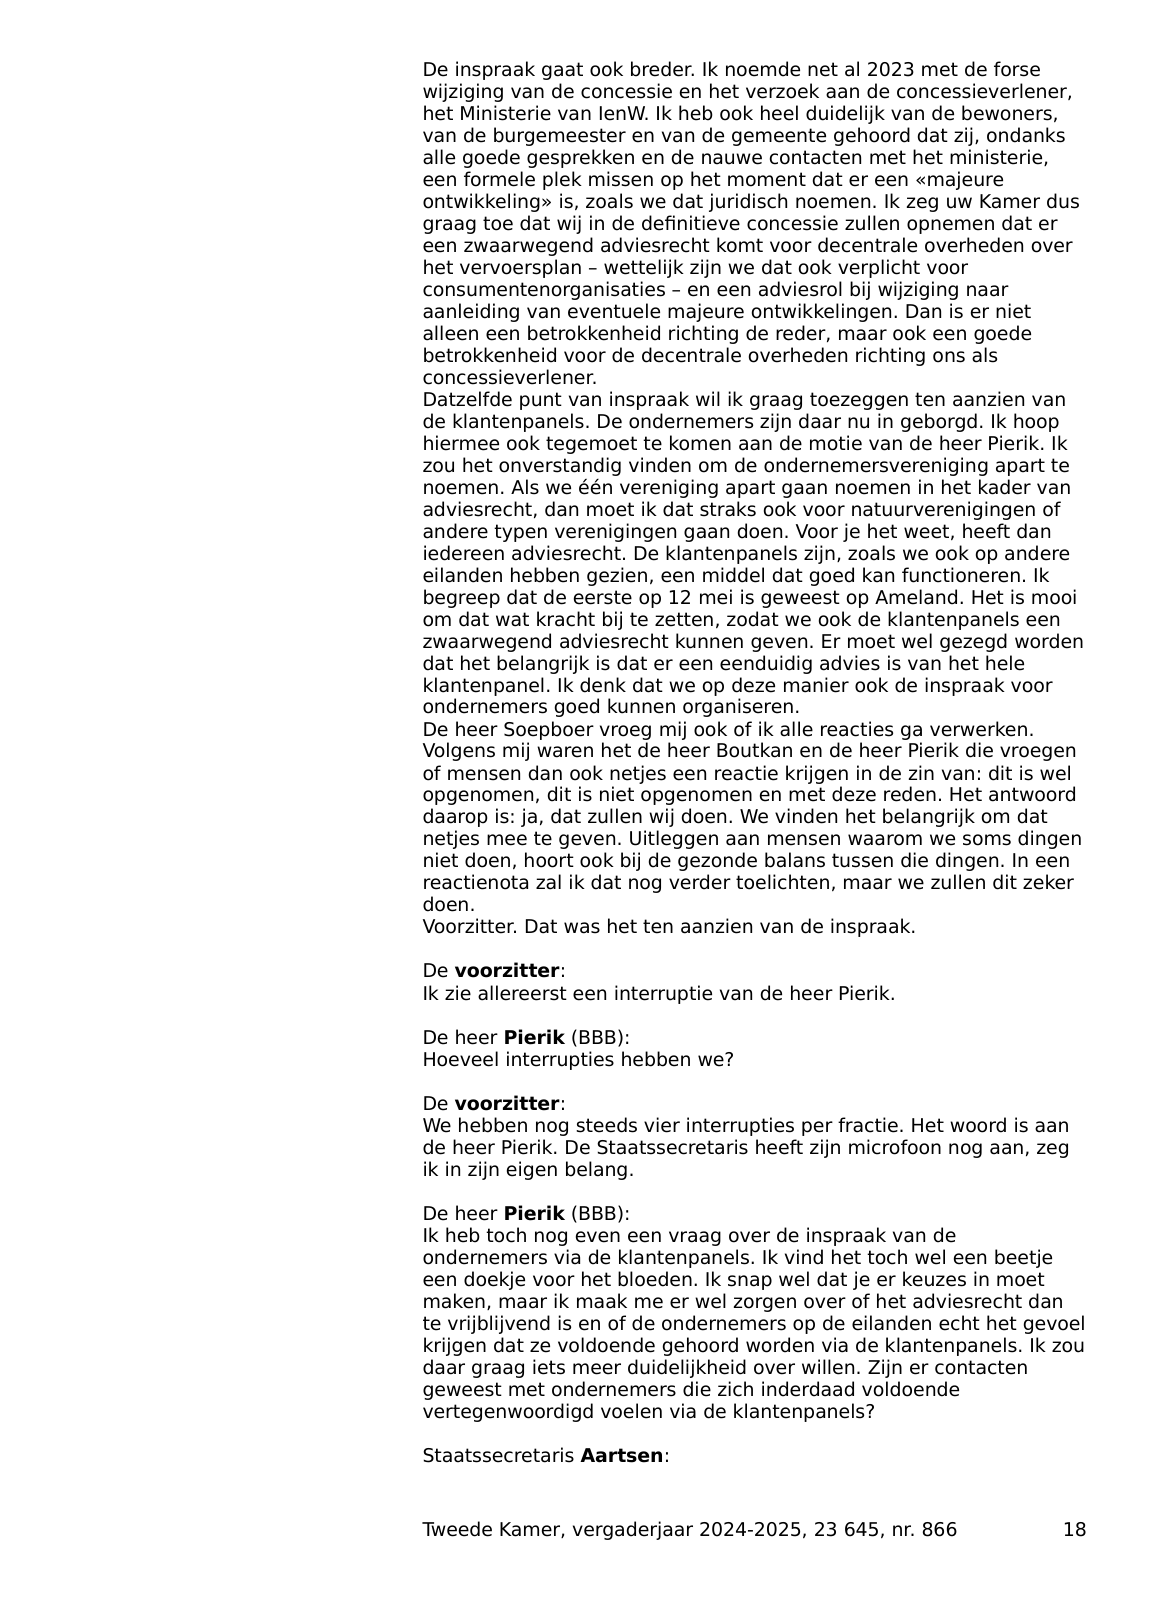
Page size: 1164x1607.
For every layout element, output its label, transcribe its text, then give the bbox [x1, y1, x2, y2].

text Ik zie allereerst een interruptie van de heer Pierik. [422, 982, 1087, 1004]
text De voorzitter: [422, 1093, 1087, 1115]
text De heer Pierik (BBB): [422, 1203, 1087, 1225]
text Ik heb toch nog even een vraag over de inspraak van de ondernemers via de klantenpanels. Ik vind het toch wel een beetje een doekje voor het bloeden. Ik snap wel dat je er keuzes in moet maken, maar ik maak me er wel zorgen over of het adviesrecht dan te vrijblijvend is en of de ondernemers op de eilanden echt het gevoel krijgen dat ze voldoende gehoord worden via de klantenpanels. Ik zou daar graag iets meer duidelijkheid over willen. Zijn er contacten geweest met ondernemers die zich inderdaad voldoende vertegenwoordigd voelen via de klantenpanels? [422, 1225, 1087, 1423]
text Voorzitter. Dat was het ten aanzien van de inspraak. [422, 916, 1087, 938]
text De inspraak gaat ook breder. Ik noemde net al 2023 met de forse wijziging van de concessie en het verzoek aan de concessieverlener, het Ministerie van IenW. Ik heb ook heel duidelijk van de bewoners, van de burgemeester en van de gemeente gehoord dat zij, ondanks alle goede gesprekken en de nauwe contacten met het ministerie, een formele plek missen op het moment dat er een «majeure ontwikkeling» is, zoals we dat juridisch noemen. Ik zeg uw Kamer dus graag toe dat wij in de definitieve concessie zullen opnemen dat er een zwaarwegend adviesrecht komt voor decentrale overheden over het vervoersplan – wettelijk zijn we dat ook verplicht voor consumentenorganisaties – en een adviesrol bij wijziging naar aanleiding van eventuele majeure ontwikkelingen. Dan is er niet alleen een betrokkenheid richting de reder, maar ook een goede betrokkenheid voor de decentrale overheden richting ons als concessieverlener. [422, 59, 1087, 389]
text We hebben nog steeds vier interrupties per fractie. Het woord is aan de heer Pierik. De Staatssecretaris heeft zijn microfoon nog aan, zeg ik in zijn eigen belang. [422, 1115, 1087, 1181]
text Hoeveel interrupties hebben we? [422, 1048, 1087, 1071]
text Staatssecretaris Aartsen: [422, 1445, 1087, 1467]
text Datzelfde punt van inspraak wil ik graag toezeggen ten aanzien van de klantenpanels. De ondernemers zijn daar nu in geborgd. Ik hoop hiermee ook tegemoet te komen aan de motie van de heer Pierik. Ik zou het onverstandig vinden om de ondernemersvereniging apart te noemen. Als we één vereniging apart gaan noemen in het kader van adviesrecht, dan moet ik dat straks ook voor natuurverenigingen of andere typen verenigingen gaan doen. Voor je het weet, heeft dan iedereen adviesrecht. De klantenpanels zijn, zoals we ook op andere eilanden hebben gezien, een middel dat goed kan functioneren. Ik begreep dat de eerste op 12 mei is geweest op Ameland. Het is mooi om dat wat kracht bij te zetten, zodat we ook de klantenpanels een zwaarwegend adviesrecht kunnen geven. Er moet wel gezegd worden dat het belangrijk is dat er een eenduidig advies is van het hele klantenpanel. Ik denk dat we op deze manier ook de inspraak voor ondernemers goed kunnen organiseren. [422, 389, 1087, 718]
text De voorzitter: [422, 960, 1087, 982]
text De heer Pierik (BBB): [422, 1027, 1087, 1048]
text De heer Soepboer vroeg mij ook of ik alle reacties ga verwerken. Volgens mij waren het de heer Boutkan en de heer Pierik die vroegen of mensen dan ook netjes een reactie krijgen in de zin van: dit is wel opgenomen, dit is niet opgenomen en met deze reden. Het antwoord daarop is: ja, dat zullen wij doen. We vinden het belangrijk om dat netjes mee te geven. Uitleggen aan mensen waarom we soms dingen niet doen, hoort ook bij de gezonde balans tussen die dingen. In een reactienota zal ik dat nog verder toelichten, maar we zullen dit zeker doen. [422, 718, 1087, 916]
